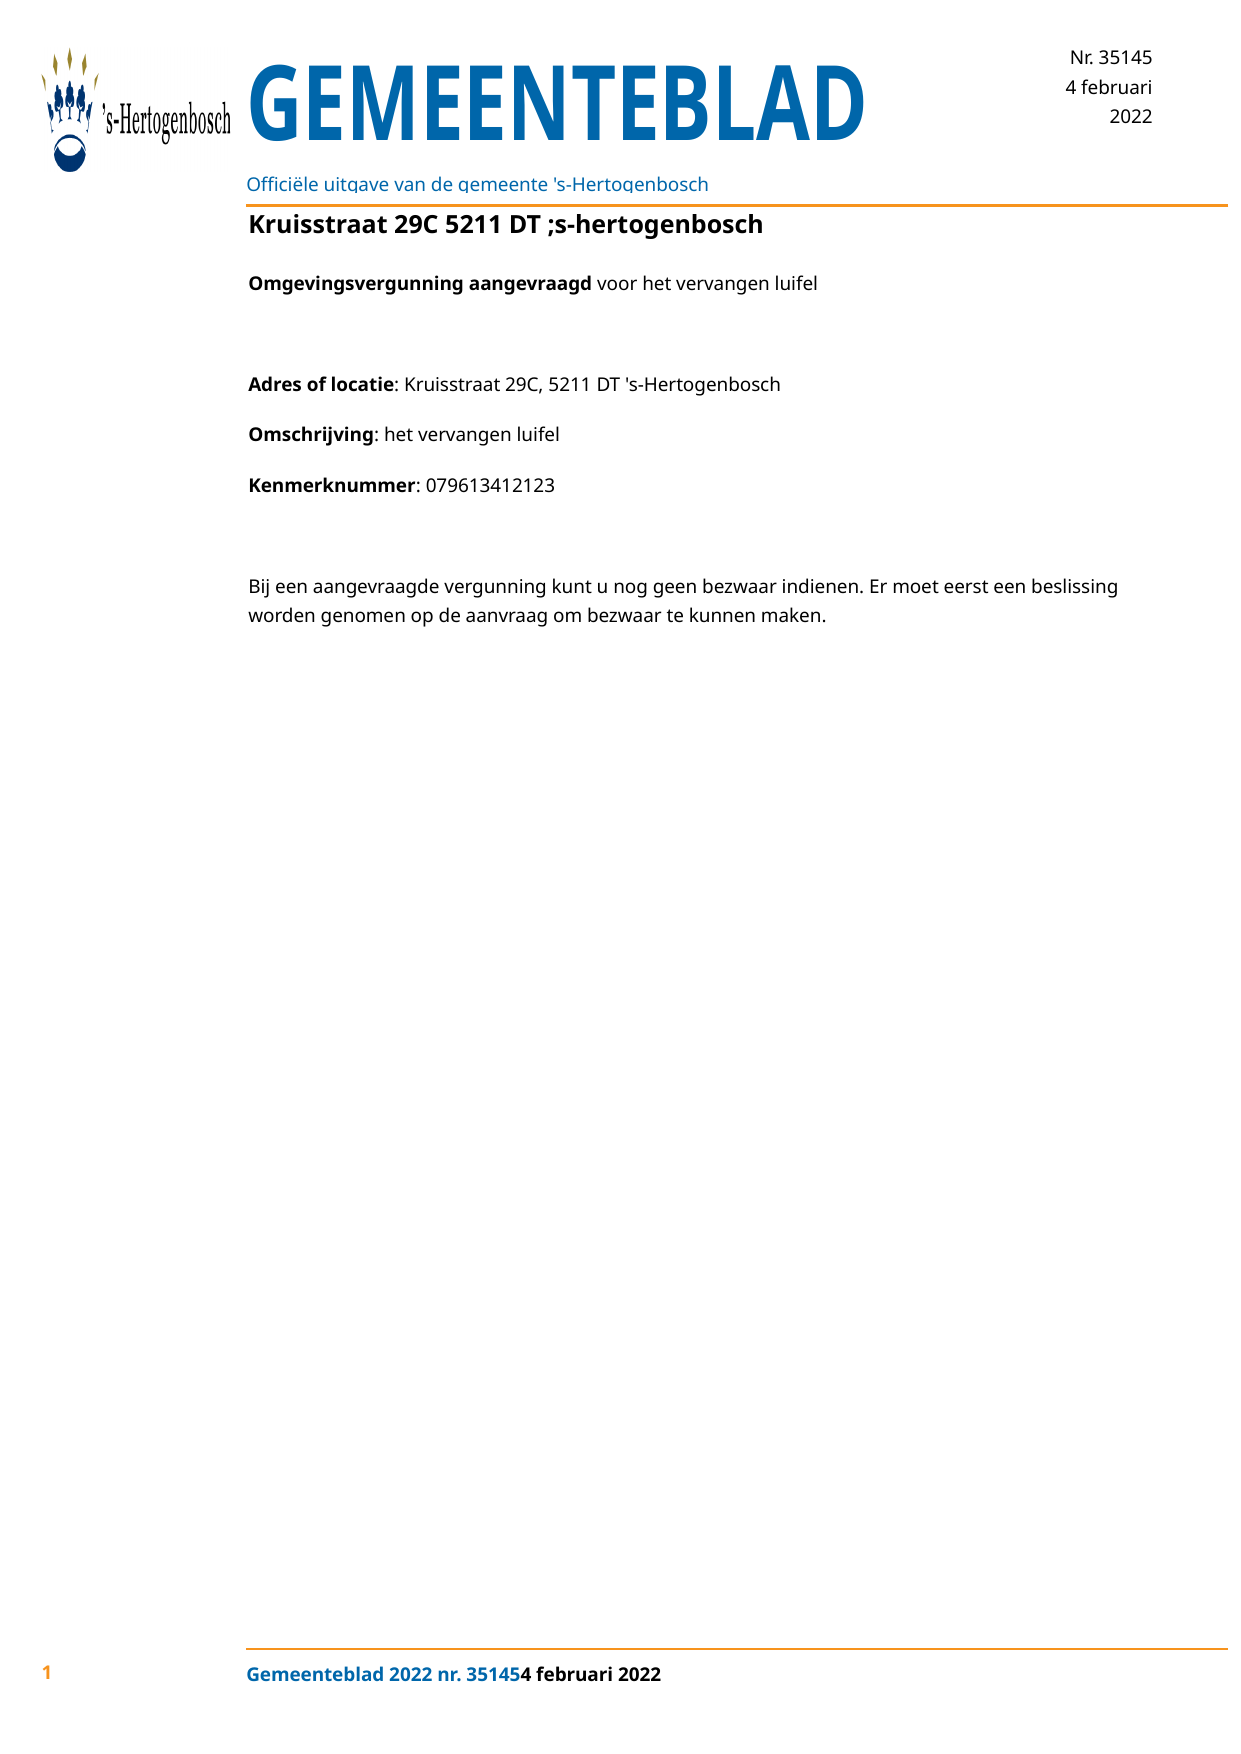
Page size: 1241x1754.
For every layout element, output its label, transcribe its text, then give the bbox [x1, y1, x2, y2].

text Omgevingsvergunning aangevraagd voor het vervangen luifel [248, 270, 1152, 296]
text Omschrijving: het vervangen luifel [248, 422, 1152, 447]
text Kenmerknummer: 079613412123 [248, 472, 1152, 498]
picture [41, 47, 231, 172]
text Kruisstraat 29C 5211 DT ;s-hertogenbosch [248, 207, 1152, 241]
text Bij een aangevraagde vergunning kunt u nog geen bezwaar indienen. Er moet eerst een beslissing worden genomen op de aanvraag om bezwaar te kunnen maken. [248, 573, 1152, 628]
text Adres of locatie: Kruisstraat 29C, 5211 DT 's-Hertogenbosch [248, 371, 1152, 397]
